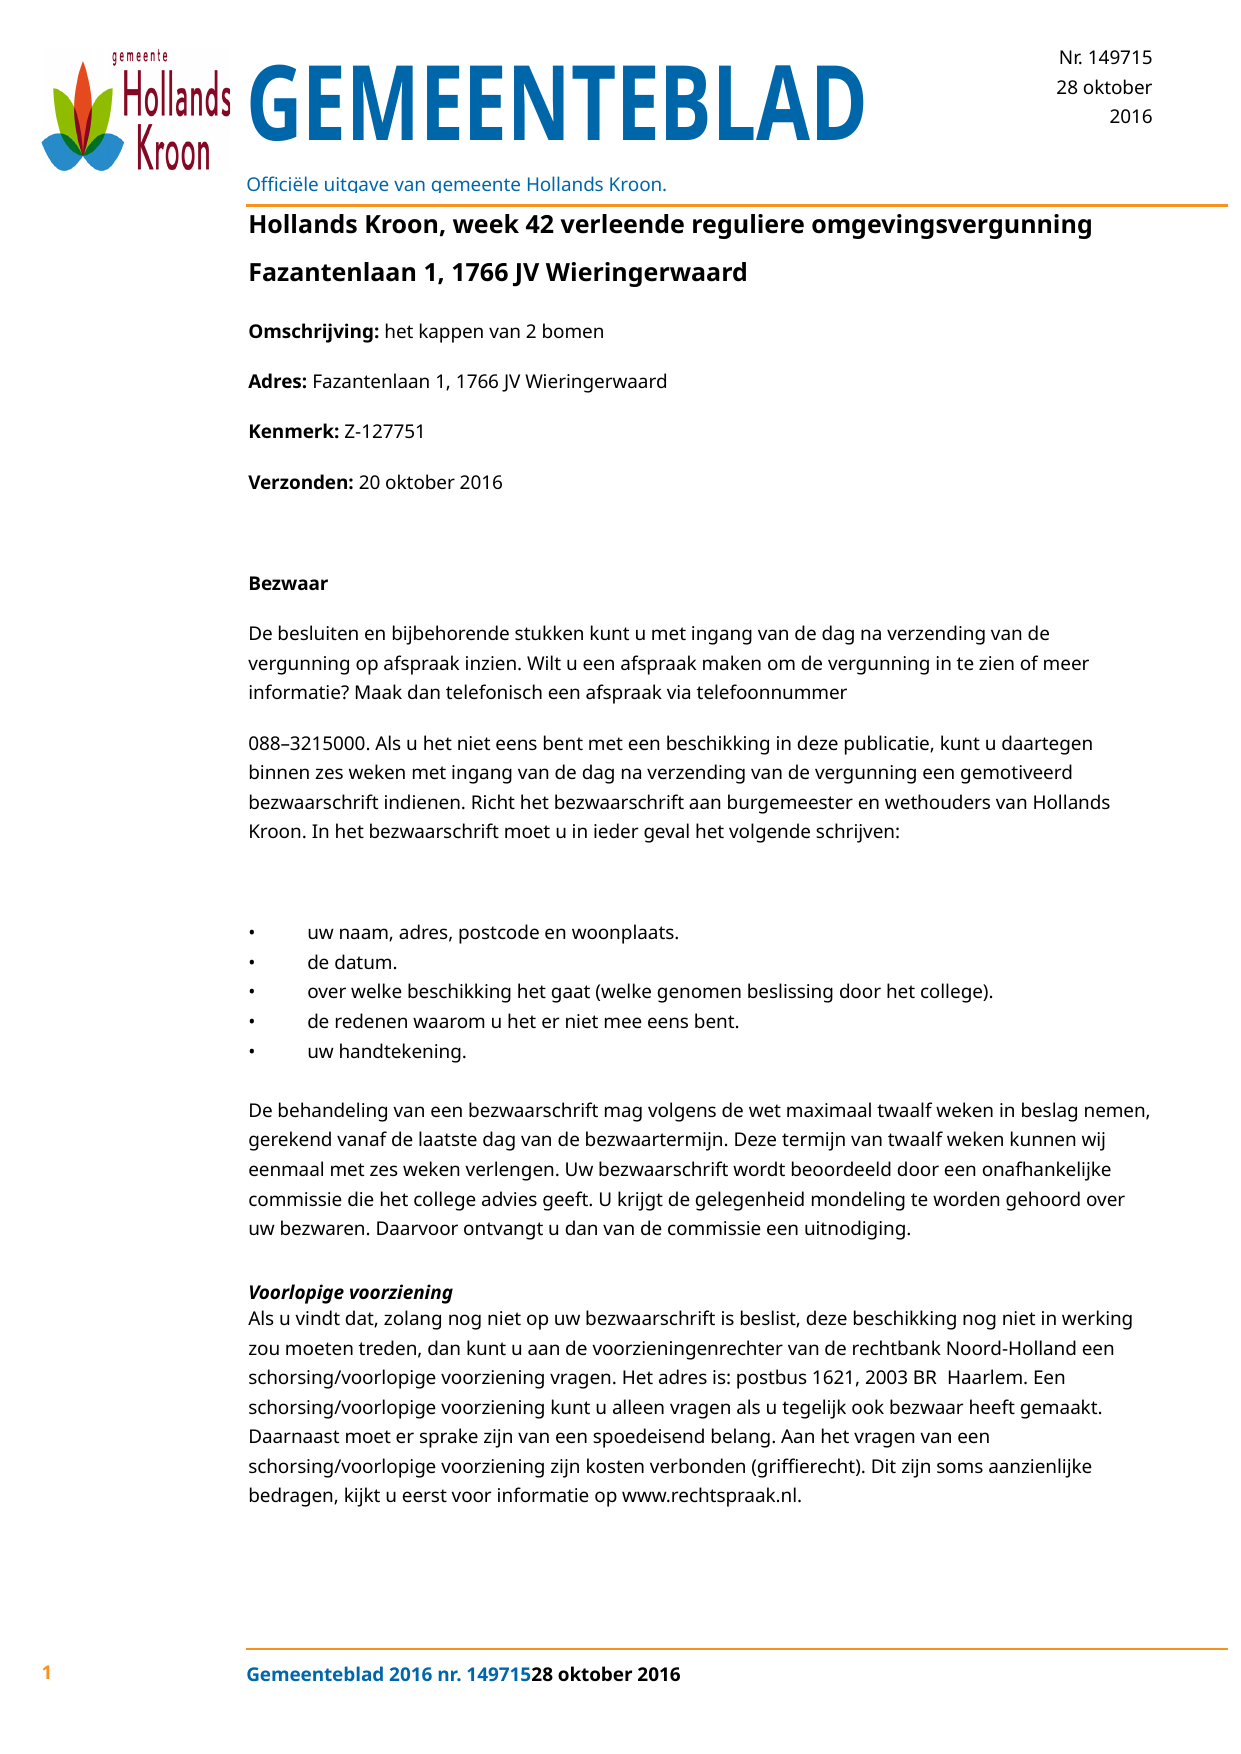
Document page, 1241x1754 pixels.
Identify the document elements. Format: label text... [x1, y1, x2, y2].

text Hollands Kroon, week 42 verleende reguliere omgevingsvergunning Fazantenlaan 1, 1766 JV Wieringerwaard [248, 207, 1152, 288]
text Omschrijving: het kappen van 2 bomen [248, 318, 1152, 344]
text 088–3215000. Als u het niet eens bent met een beschikking in deze publicatie, kunt u daartegen binnen zes weken met ingang van de dag na verzending van de vergunning een gemotiveerd bezwaarschrift indienen. Richt het bezwaarschrift aan burgemeester en wethouders van Hollands Kroon. In het bezwaarschrift moet u in ieder geval het volgende schrijven: [248, 730, 1152, 844]
list uw naam, adres, postcode en woonplaats. [248, 919, 1152, 945]
text Voorlopige voorziening [248, 1279, 1152, 1305]
text De behandeling van een bezwaarschrift mag volgens de wet maximaal twaalf weken in beslag nemen, gerekend vanaf de laatste dag van de bezwaartermijn. Deze termijn van twaalf weken kunnen wij eenmaal met zes weken verlengen. Uw bezwaarschrift wordt beoordeeld door een onafhankelijke commissie die het college advies geeft. U krijgt de gelegenheid mondeling te worden gehoord over uw bezwaren. Daarvoor ontvangt u dan van de commissie een uitnodiging. [248, 1097, 1152, 1241]
list de redenen waarom u het er niet mee eens bent. [248, 1008, 1152, 1034]
text Verzonden: 20 oktober 2016 [248, 469, 1152, 495]
list de datum. [248, 949, 1152, 975]
list over welke beschikking het gaat (welke genomen beslissing door het college). [248, 979, 1152, 1004]
picture [41, 47, 231, 172]
text Als u vindt dat, zolang nog niet op uw bezwaarschrift is beslist, deze beschikking nog niet in werking zou moeten treden, dan kunt u aan de voorzieningenrechter van de rechtbank Noord-Holland een schorsing/voorlopige voorziening vragen. Het adres is: postbus 1621, 2003 BR Haarlem. Een schorsing/voorlopige voorziening kunt u alleen vragen als u tegelijk ook bezwaar heeft gemaakt. Daarnaast moet er sprake zijn van een spoedeisend belang. Aan het vragen van een schorsing/voorlopige voorziening zijn kosten verbonden (griffierecht). Dit zijn soms aanzienlijke bedragen, kijkt u eerst voor informatie op www.rechtspraak.nl. [248, 1305, 1152, 1508]
text Bezwaar [248, 570, 1152, 596]
list uw handtekening. [248, 1038, 1152, 1064]
text De besluiten en bijbehorende stukken kunt u met ingang van de dag na verzending van de vergunning op afspraak inzien. Wilt u een afspraak maken om de vergunning in te zien of meer informatie? Maak dan telefonisch een afspraak via telefoonnummer [248, 620, 1152, 705]
text Kenmerk: Z-127751 [248, 419, 1152, 444]
text Adres: Fazantenlaan 1, 1766 JV Wieringerwaard [248, 368, 1152, 394]
